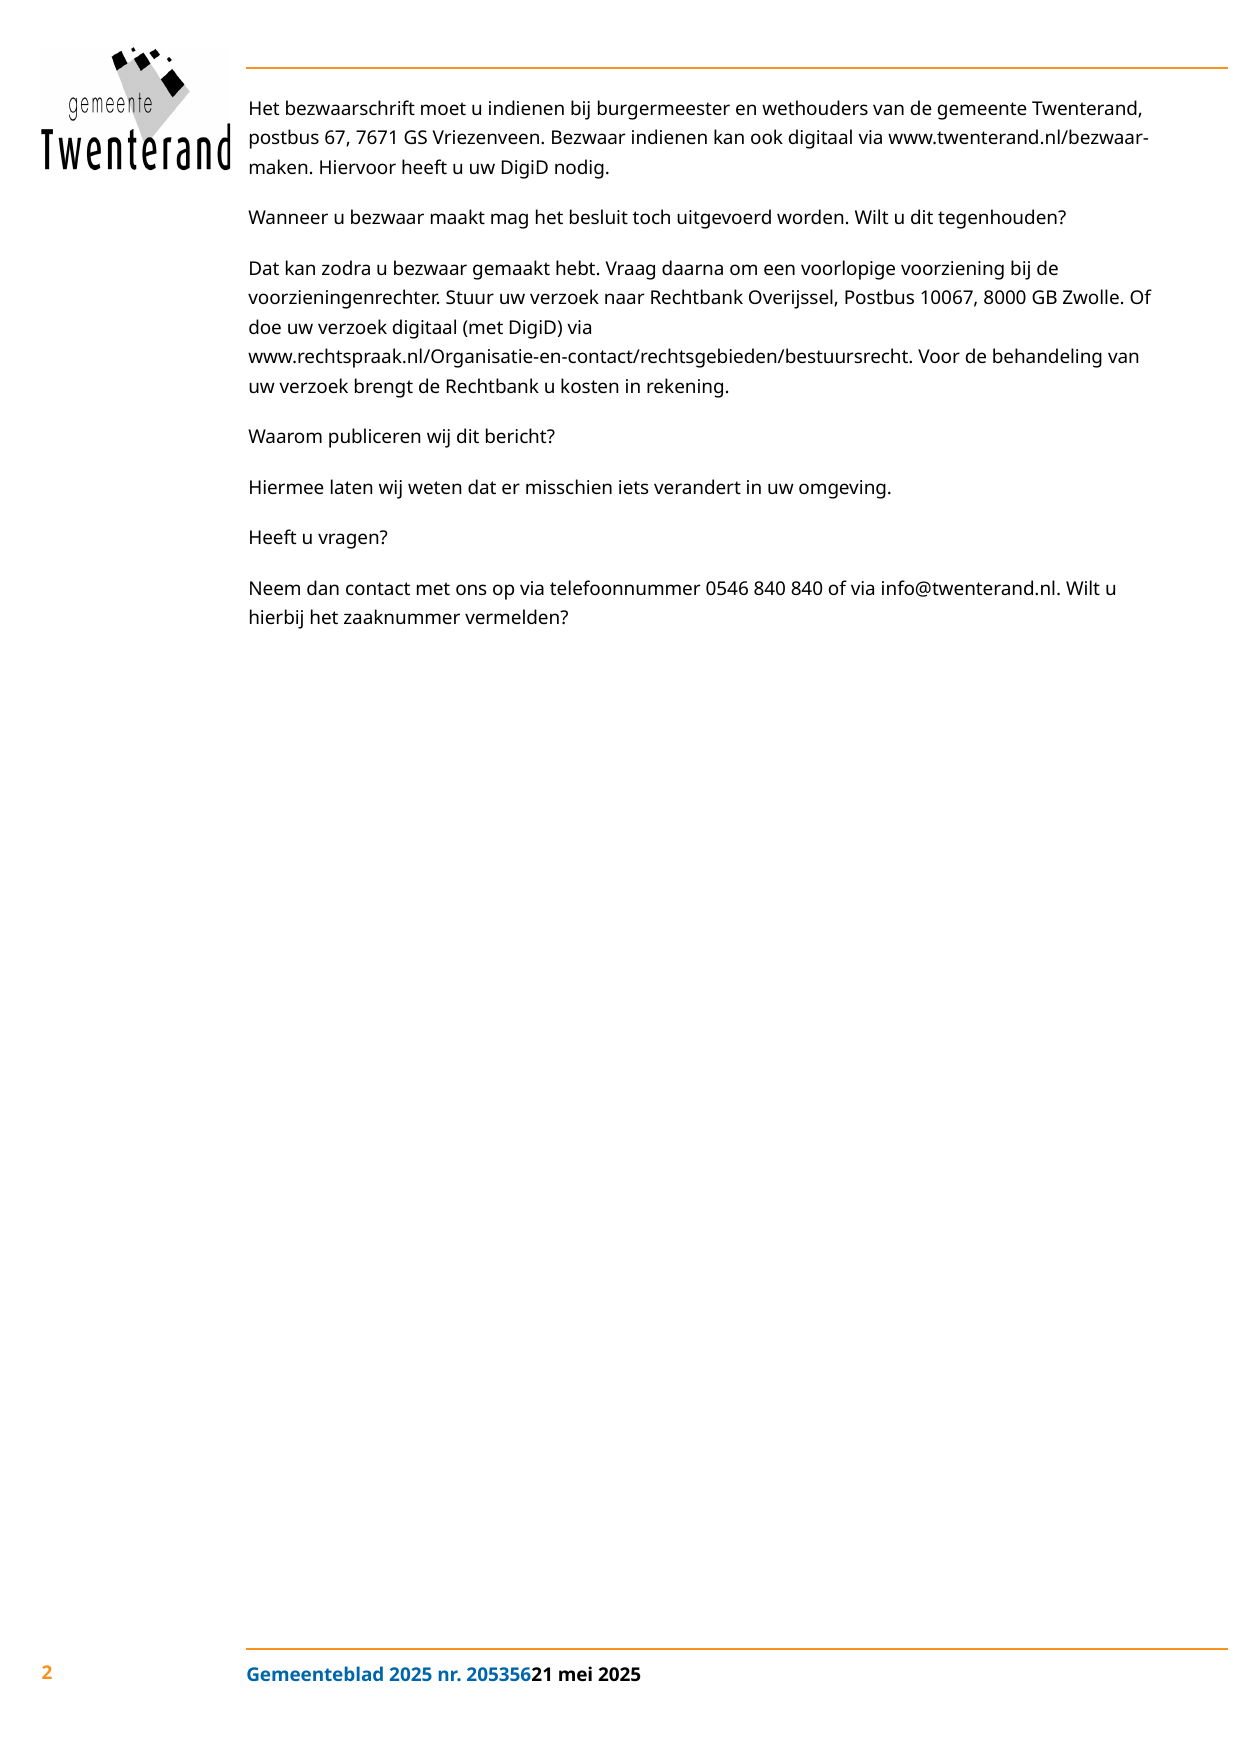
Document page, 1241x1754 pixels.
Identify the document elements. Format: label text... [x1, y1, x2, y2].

text Heeft u vragen? [248, 524, 1152, 550]
text Neem dan contact met ons op via telefoonnummer 0546 840 840 of via info@twenterand.nl. Wilt u hierbij het zaaknummer vermelden? [248, 575, 1152, 630]
text Het bezwaarschrift moet u indienen bij burgermeester en wethouders van de gemeente Twenterand, postbus 67, 7671 GS Vriezenveen. Bezwaar indienen kan ook digitaal via www.twenterand.nl/bezwaar-maken. Hiervoor heeft u uw DigiD nodig. [248, 95, 1152, 180]
text Hiermee laten wij weten dat er misschien iets verandert in uw omgeving. [248, 474, 1152, 500]
text Wanneer u bezwaar maakt mag het besluit toch uitgevoerd worden. Wilt u dit tegenhouden? [248, 204, 1152, 230]
text Dat kan zodra u bezwaar gemaakt hebt. Vraag daarna om een voorlopige voorziening bij de voorzieningenrechter. Stuur uw verzoek naar Rechtbank Overijssel, Postbus 10067, 8000 GB Zwolle. Of doe uw verzoek digitaal (met DigiD) via www.rechtspraak.nl/Organisatie-en-contact/rechtsgebieden/bestuursrecht. Voor de behandeling van uw verzoek brengt de Rechtbank u kosten in rekening. [248, 255, 1152, 399]
text Waarom publiceren wij dit bericht? [248, 423, 1152, 449]
picture [41, 47, 231, 172]
